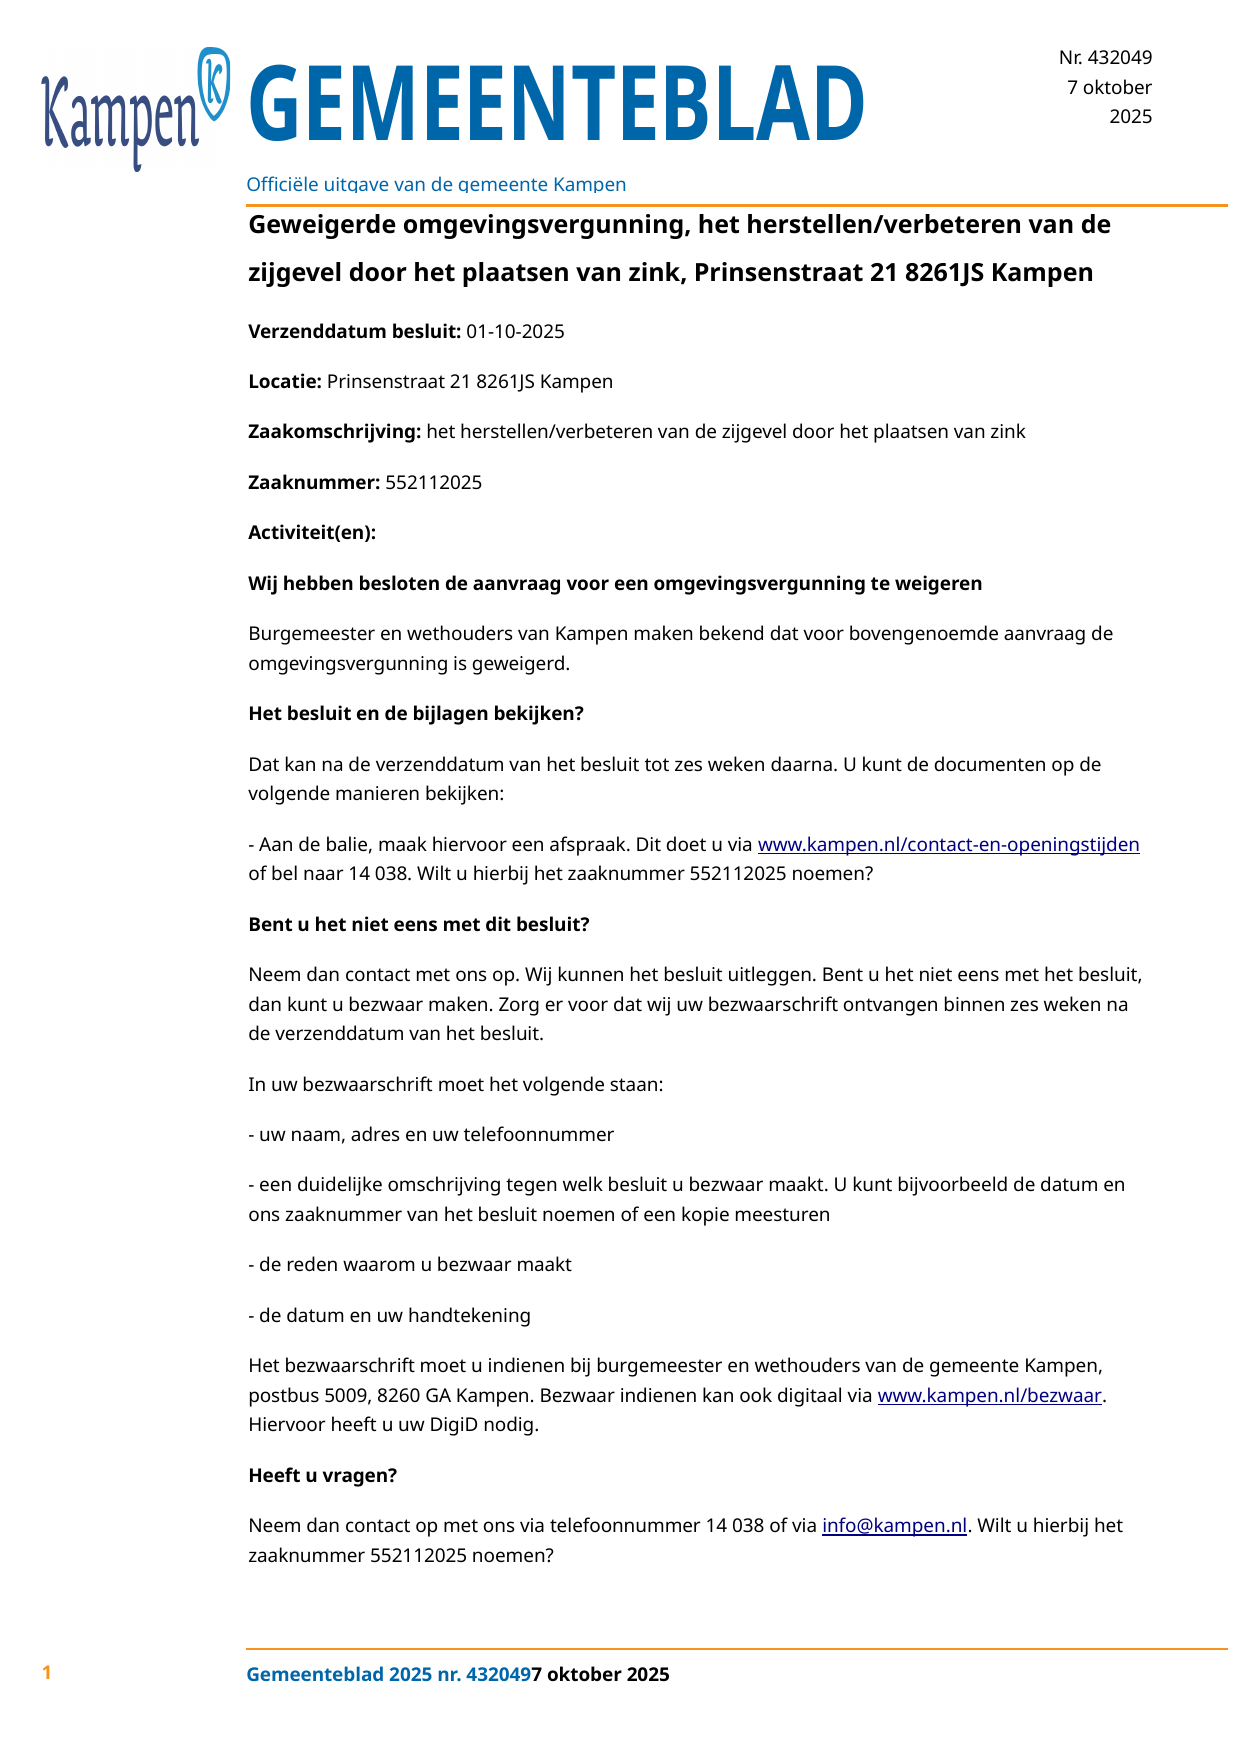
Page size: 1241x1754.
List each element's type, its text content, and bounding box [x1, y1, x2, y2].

text - een duidelijke omschrijving tegen welk besluit u bezwaar maakt. U kunt bijvoorbeeld de datum en ons zaaknummer van het besluit noemen of een kopie meesturen [248, 1172, 1152, 1227]
text Dat kan na de verzenddatum van het besluit tot zes weken daarna. U kunt de documenten op de volgende manieren bekijken: [248, 751, 1152, 806]
text Bent u het niet eens met dit besluit? [248, 911, 1152, 937]
text Locatie: Prinsenstraat 21 8261JS Kampen [248, 368, 1152, 394]
text Zaaknummer: 552112025 [248, 469, 1152, 495]
picture [41, 47, 231, 172]
text Neem dan contact met ons op. Wij kunnen het besluit uitleggen. Bent u het niet eens met het besluit, dan kunt u bezwaar maken. Zorg er voor dat wij uw bezwaarschrift ontvangen binnen zes weken na de verzenddatum van het besluit. [248, 961, 1152, 1046]
text Het bezwaarschrift moet u indienen bij burgemeester en wethouders van de gemeente Kampen, postbus 5009, 8260 GA Kampen. Bezwaar indienen kan ook digitaal via www.kampen.nl/bezwaar. Hiervoor heeft u uw DigiD nodig. [248, 1352, 1152, 1437]
text Verzenddatum besluit: 01-10-2025 [248, 318, 1152, 344]
text Heeft u vragen? [248, 1462, 1152, 1488]
text - Aan de balie, maak hiervoor een afspraak. Dit doet u via www.kampen.nl/contact-en-openingstijden of bel naar 14 038. Wilt u hierbij het zaaknummer 552112025 noemen? [248, 831, 1152, 886]
text Het besluit en de bijlagen bekijken? [248, 700, 1152, 726]
text Activiteit(en): [248, 519, 1152, 545]
text Zaakomschrijving: het herstellen/verbeteren van de zijgevel door het plaatsen van zink [248, 419, 1152, 444]
text - uw naam, adres en uw telefoonnummer [248, 1121, 1152, 1147]
text Wij hebben besloten de aanvraag voor een omgevingsvergunning te weigeren [248, 570, 1152, 596]
text - de reden waarom u bezwaar maakt [248, 1252, 1152, 1277]
text In uw bezwaarschrift moet het volgende staan: [248, 1071, 1152, 1097]
text Neem dan contact op met ons via telefoonnummer 14 038 of via info@kampen.nl. Wilt u hierbij het zaaknummer 552112025 noemen? [248, 1512, 1152, 1568]
text Burgemeester en wethouders van Kampen maken bekend dat voor bovengenoemde aanvraag de omgevingsvergunning is geweigerd. [248, 620, 1152, 676]
text Geweigerde omgevingsvergunning, het herstellen/verbeteren van de zijgevel door het plaatsen van zink, Prinsenstraat 21 8261JS Kampen [248, 207, 1152, 288]
text - de datum en uw handtekening [248, 1302, 1152, 1328]
